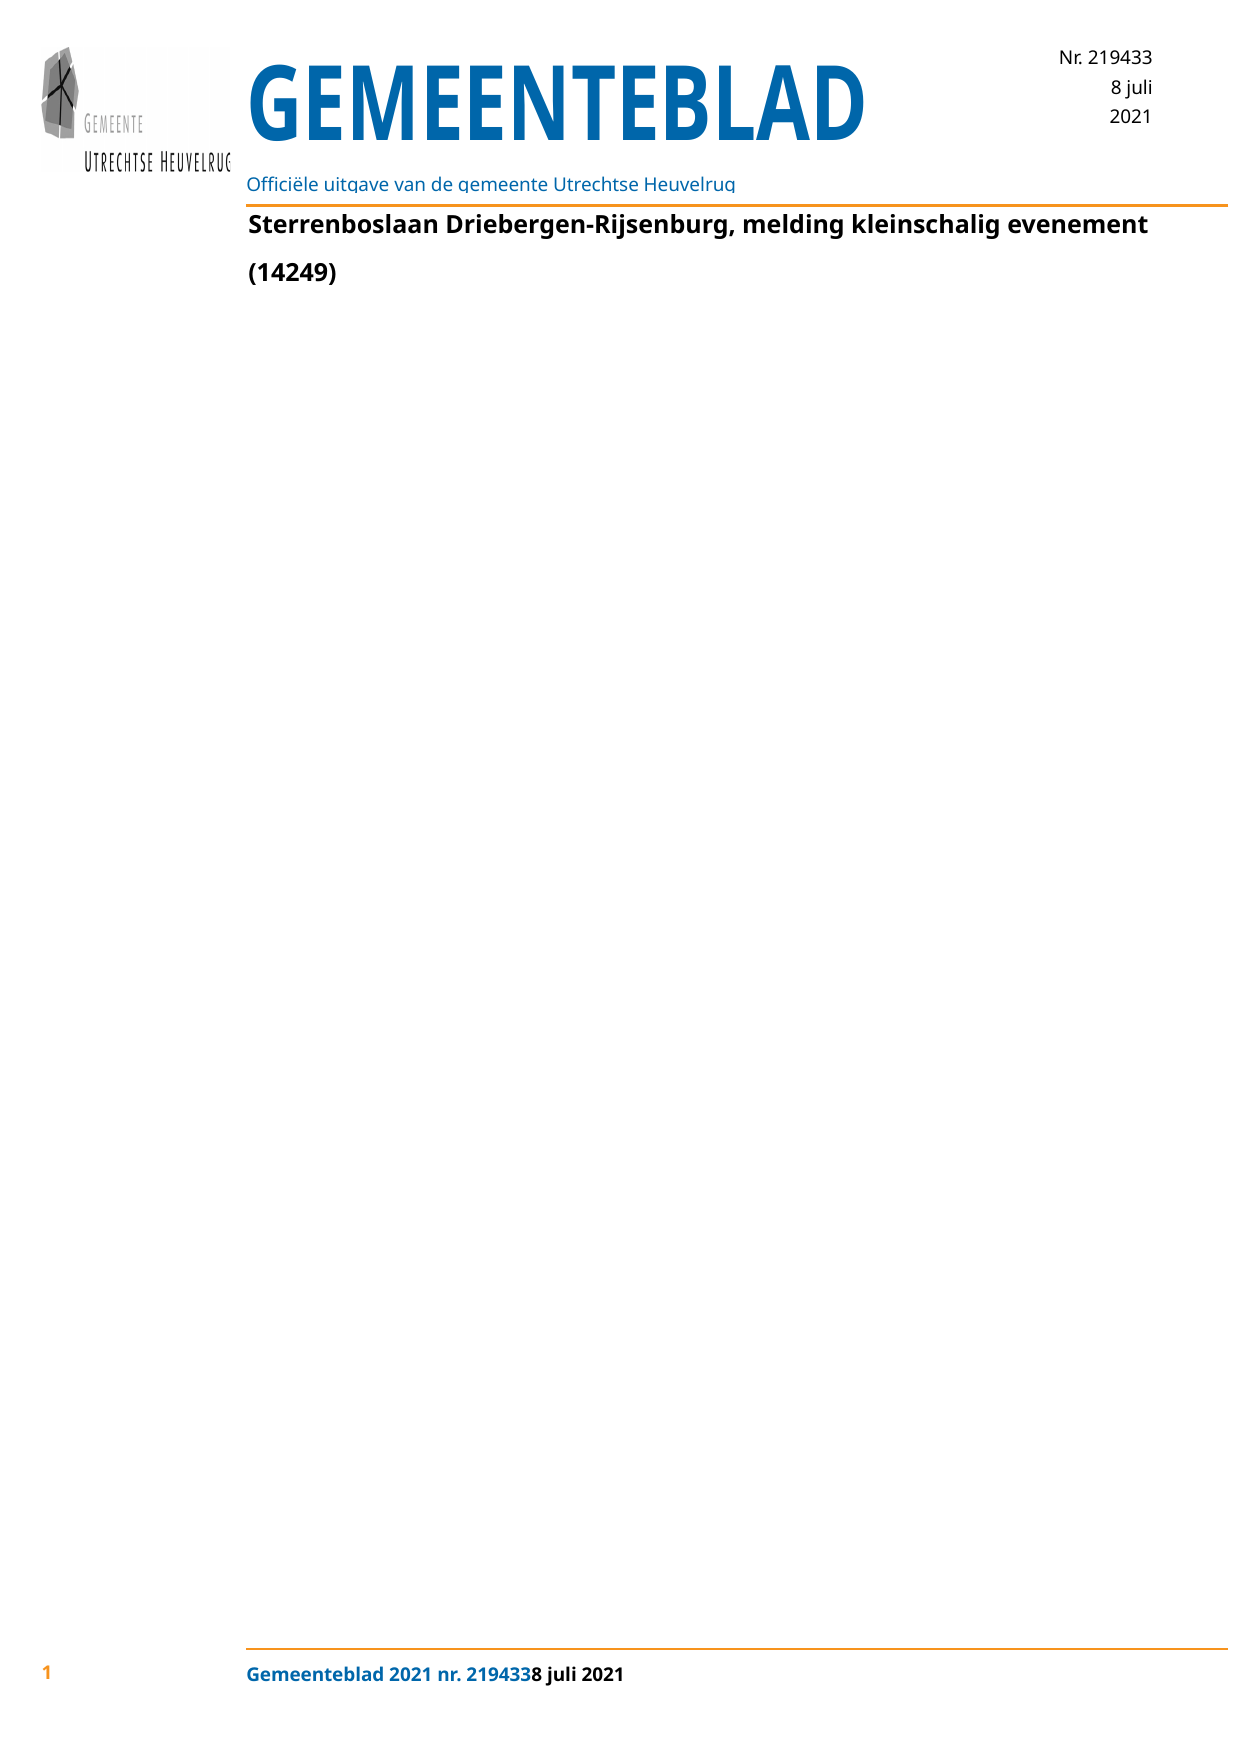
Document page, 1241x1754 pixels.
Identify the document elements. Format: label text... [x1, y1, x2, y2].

picture [41, 47, 231, 172]
text Sterrenboslaan Driebergen-Rijsenburg, melding kleinschalig evenement (14249) [248, 207, 1152, 288]
